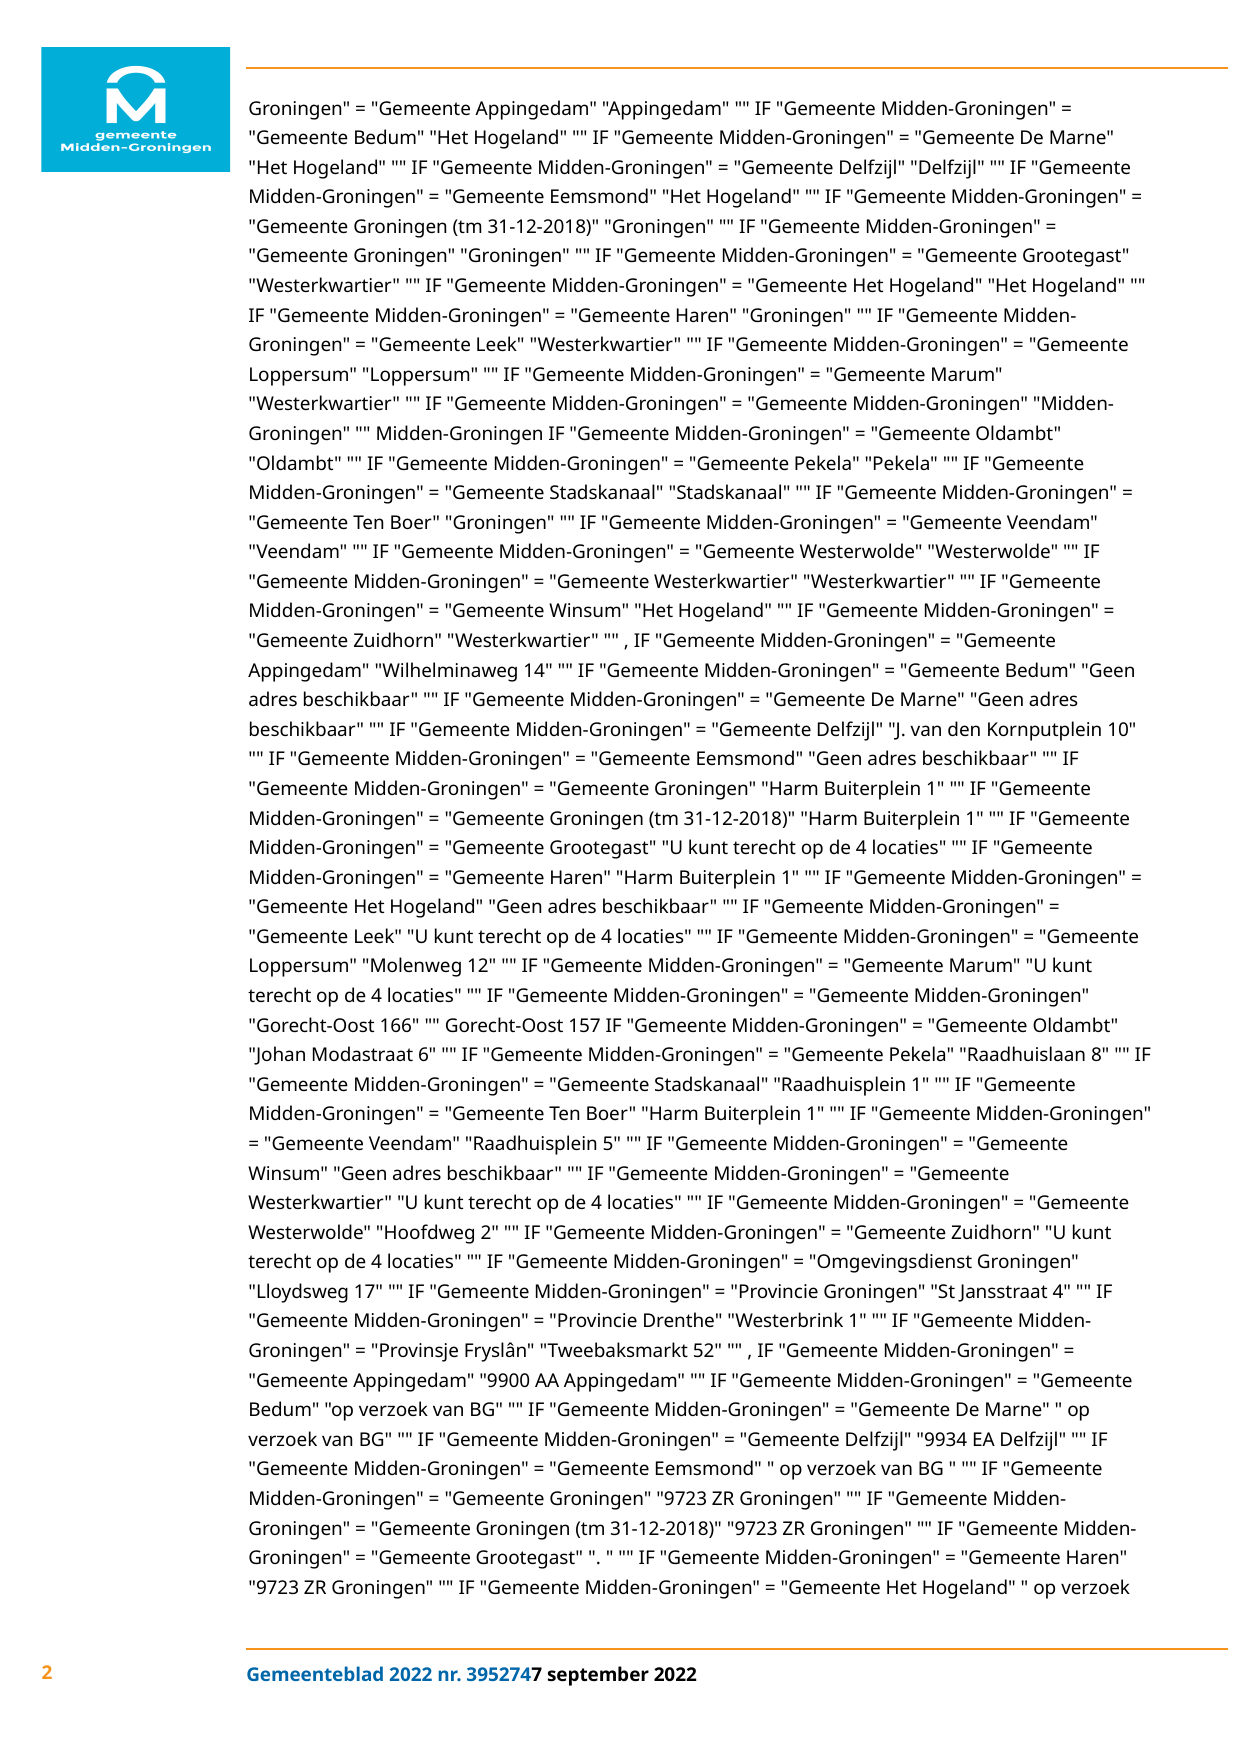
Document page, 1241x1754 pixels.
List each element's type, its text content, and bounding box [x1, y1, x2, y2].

picture [107, 89, 165, 122]
picture [108, 66, 164, 82]
text Groningen" = "Gemeente Appingedam" "Appingedam" "" IF "Gemeente Midden-Groningen" = "Gemeente Bedum" "Het Hogeland" "" IF "Gemeente Midden-Groningen" = "Gemeente De Marne" "Het Hogeland" "" IF "Gemeente Midden-Groningen" = "Gemeente Delfzijl" "Delfzijl" "" IF "Gemeente Midden-Groningen" = "Gemeente Eemsmond" "Het Hogeland" "" IF "Gemeente Midden-Groningen" = "Gemeente Groningen (tm 31-12-2018)" "Groningen" "" IF "Gemeente Midden-Groningen" = "Gemeente Groningen" "Groningen" "" IF "Gemeente Midden-Groningen" = "Gemeente Grootegast" "Westerkwartier" "" IF "Gemeente Midden-Groningen" = "Gemeente Het Hogeland" "Het Hogeland" "" IF "Gemeente Midden-Groningen" = "Gemeente Haren" "Groningen" "" IF "Gemeente Midden-Groningen" = "Gemeente Leek" "Westerkwartier" "" IF "Gemeente Midden-Groningen" = "Gemeente Loppersum" "Loppersum" "" IF "Gemeente Midden-Groningen" = "Gemeente Marum" "Westerkwartier" "" IF "Gemeente Midden-Groningen" = "Gemeente Midden-Groningen" "Midden-Groningen" "" Midden-Groningen IF "Gemeente Midden-Groningen" = "Gemeente Oldambt" "Oldambt" "" IF "Gemeente Midden-Groningen" = "Gemeente Pekela" "Pekela" "" IF "Gemeente Midden-Groningen" = "Gemeente Stadskanaal" "Stadskanaal" "" IF "Gemeente Midden-Groningen" = "Gemeente Ten Boer" "Groningen" "" IF "Gemeente Midden-Groningen" = "Gemeente Veendam" "Veendam" "" IF "Gemeente Midden-Groningen" = "Gemeente Westerwolde" "Westerwolde" "" IF "Gemeente Midden-Groningen" = "Gemeente Westerkwartier" "Westerkwartier" "" IF "Gemeente Midden-Groningen" = "Gemeente Winsum" "Het Hogeland" "" IF "Gemeente Midden-Groningen" = "Gemeente Zuidhorn" "Westerkwartier" "" , IF "Gemeente Midden-Groningen" = "Gemeente Appingedam" "Wilhelminaweg 14" "" IF "Gemeente Midden-Groningen" = "Gemeente Bedum" "Geen adres beschikbaar" "" IF "Gemeente Midden-Groningen" = "Gemeente De Marne" "Geen adres beschikbaar" "" IF "Gemeente Midden-Groningen" = "Gemeente Delfzijl" "J. van den Kornputplein 10" "" IF "Gemeente Midden-Groningen" = "Gemeente Eemsmond" "Geen adres beschikbaar" "" IF "Gemeente Midden-Groningen" = "Gemeente Groningen" "Harm Buiterplein 1" "" IF "Gemeente Midden-Groningen" = "Gemeente Groningen (tm 31-12-2018)" "Harm Buiterplein 1" "" IF "Gemeente Midden-Groningen" = "Gemeente Grootegast" "U kunt terecht op de 4 locaties" "" IF "Gemeente Midden-Groningen" = "Gemeente Haren" "Harm Buiterplein 1" "" IF "Gemeente Midden-Groningen" = "Gemeente Het Hogeland" "Geen adres beschikbaar" "" IF "Gemeente Midden-Groningen" = "Gemeente Leek" "U kunt terecht op de 4 locaties" "" IF "Gemeente Midden-Groningen" = "Gemeente Loppersum" "Molenweg 12" "" IF "Gemeente Midden-Groningen" = "Gemeente Marum" "U kunt terecht op de 4 locaties" "" IF "Gemeente Midden-Groningen" = "Gemeente Midden-Groningen" "Gorecht-Oost 166" "" Gorecht-Oost 157 IF "Gemeente Midden-Groningen" = "Gemeente Oldambt" "Johan Modastraat 6" "" IF "Gemeente Midden-Groningen" = "Gemeente Pekela" "Raadhuislaan 8" "" IF "Gemeente Midden-Groningen" = "Gemeente Stadskanaal" "Raadhuisplein 1" "" IF "Gemeente Midden-Groningen" = "Gemeente Ten Boer" "Harm Buiterplein 1" "" IF "Gemeente Midden-Groningen" = "Gemeente Veendam" "Raadhuisplein 5" "" IF "Gemeente Midden-Groningen" = "Gemeente Winsum" "Geen adres beschikbaar" "" IF "Gemeente Midden-Groningen" = "Gemeente Westerkwartier" "U kunt terecht op de 4 locaties" "" IF "Gemeente Midden-Groningen" = "Gemeente Westerwolde" "Hoofdweg 2" "" IF "Gemeente Midden-Groningen" = "Gemeente Zuidhorn" "U kunt terecht op de 4 locaties" "" IF "Gemeente Midden-Groningen" = "Omgevingsdienst Groningen" "Lloydsweg 17" "" IF "Gemeente Midden-Groningen" = "Provincie Groningen" "St Jansstraat 4" "" IF "Gemeente Midden-Groningen" = "Provincie Drenthe" "Westerbrink 1" "" IF "Gemeente Midden-Groningen" = "Provinsje Fryslân" "Tweebaksmarkt 52" "" , IF "Gemeente Midden-Groningen" = "Gemeente Appingedam" "9900 AA Appingedam" "" IF "Gemeente Midden-Groningen" = "Gemeente Bedum" "op verzoek van BG" "" IF "Gemeente Midden-Groningen" = "Gemeente De Marne" " op verzoek van BG" "" IF "Gemeente Midden-Groningen" = "Gemeente Delfzijl" "9934 EA Delfzijl" "" IF "Gemeente Midden-Groningen" = "Gemeente Eemsmond" " op verzoek van BG " "" IF "Gemeente Midden-Groningen" = "Gemeente Groningen" "9723 ZR Groningen" "" IF "Gemeente Midden-Groningen" = "Gemeente Groningen (tm 31-12-2018)" "9723 ZR Groningen" "" IF "Gemeente Midden-Groningen" = "Gemeente Grootegast" ". " "" IF "Gemeente Midden-Groningen" = "Gemeente Haren" "9723 ZR Groningen" "" IF "Gemeente Midden-Groningen" = "Gemeente Het Hogeland" " op verzoek [248, 95, 1152, 1600]
picture [184, 146, 190, 153]
